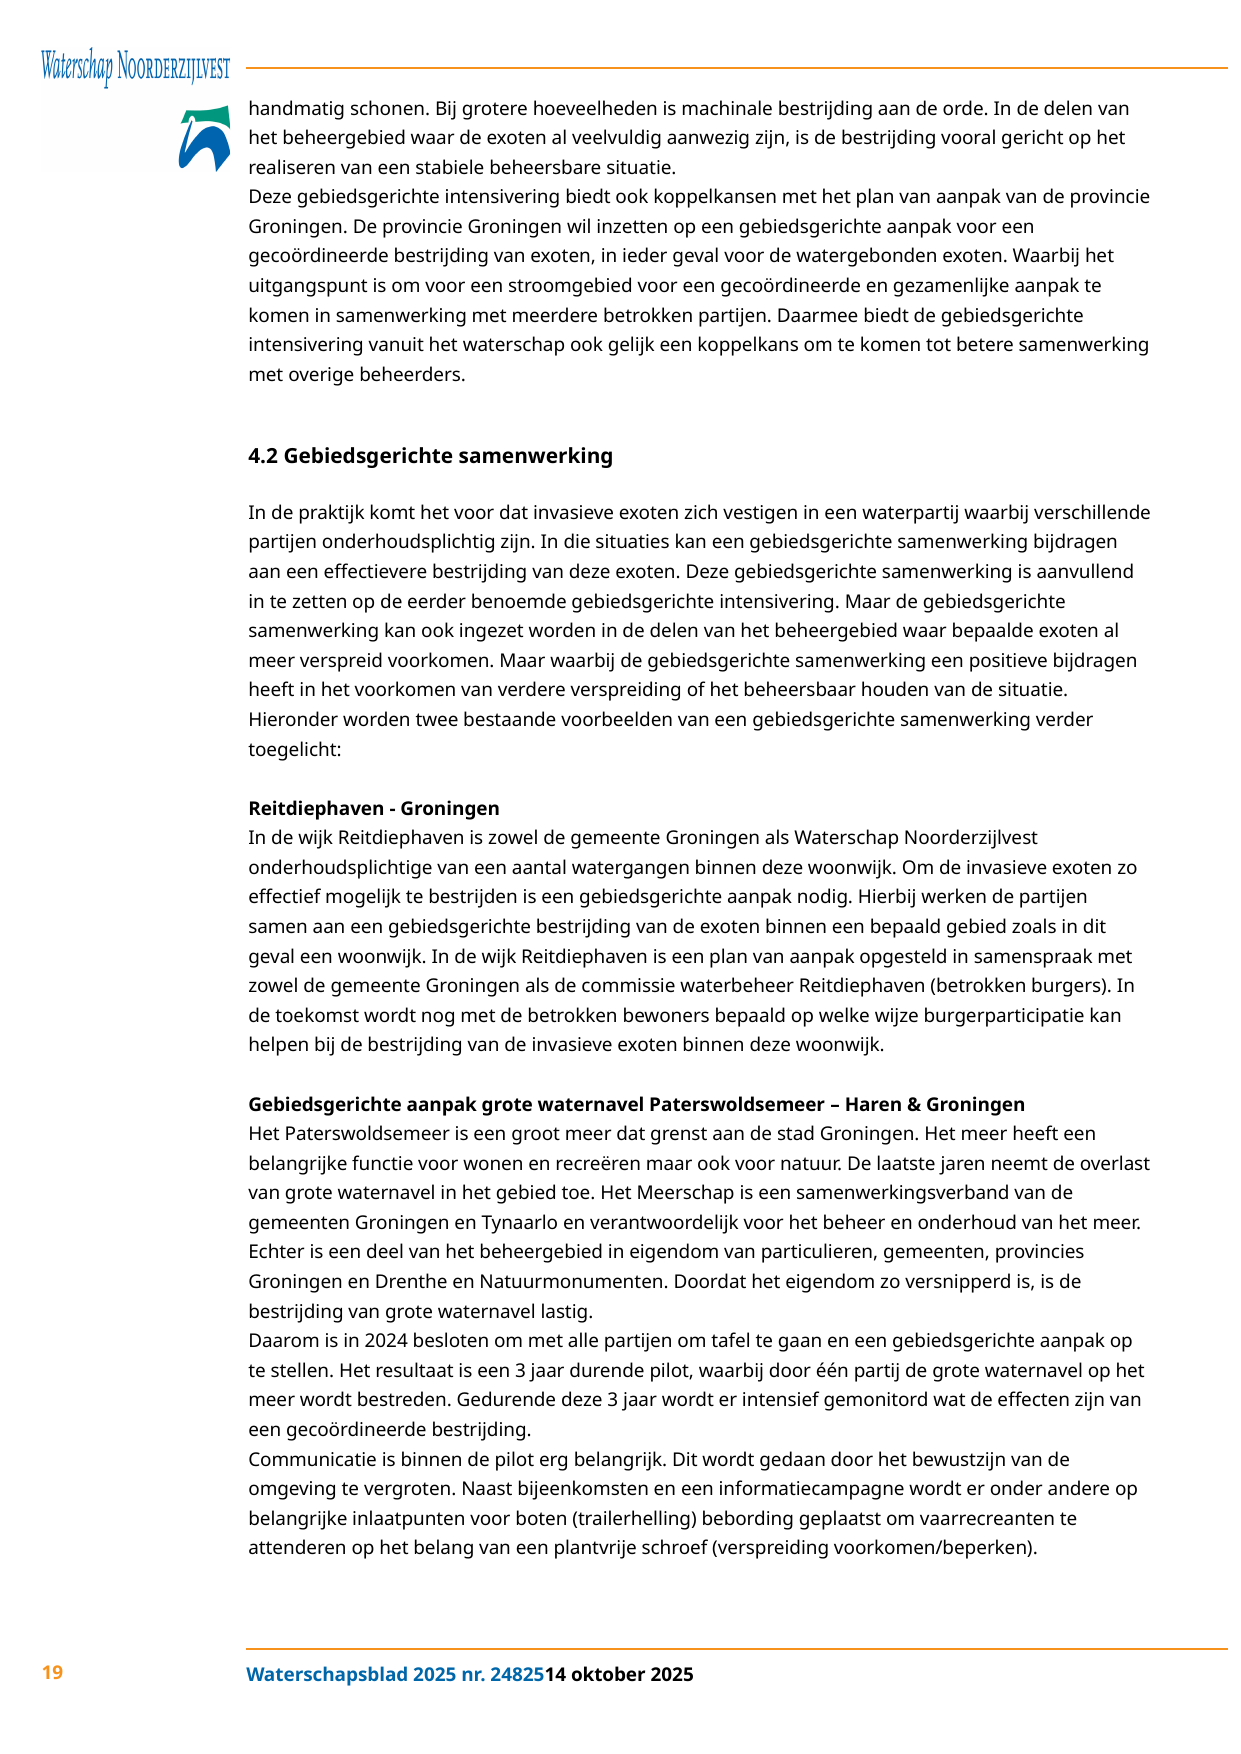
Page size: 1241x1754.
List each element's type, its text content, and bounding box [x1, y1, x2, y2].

text Gebiedsgerichte aanpak grote waternavel Paterswoldsemeer – Haren & Groningen [248, 1091, 1152, 1116]
picture [41, 47, 231, 172]
text Het Paterswoldsemeer is een groot meer dat grenst aan de stad Groningen. Het meer heeft een belangrijke functie voor wonen en recreëren maar ook voor natuur. De laatste jaren neemt de overlast van grote waternavel in het gebied toe. Het Meerschap is een samenwerkingsverband van de gemeenten Groningen en Tynaarlo en verantwoordelijk voor het beheer en onderhoud van het meer. Echter is een deel van het beheergebied in eigendom van particulieren, gemeenten, provincies Groningen en Drenthe en Natuurmonumenten. Doordat het eigendom zo versnipperd is, is de bestrijding van grote waternavel lastig. [248, 1120, 1152, 1323]
text 4.2 Gebiedsgerichte samenwerking [248, 441, 1152, 469]
text Deze gebiedsgerichte intensivering biedt ook koppelkansen met het plan van aanpak van de provincie Groningen. De provincie Groningen wil inzetten op een gebiedsgerichte aanpak voor een gecoördineerde bestrijding van exoten, in ieder geval voor de watergebonden exoten. Waarbij het uitgangspunt is om voor een stroomgebied voor een gecoördineerde en gezamenlijke aanpak te komen in samenwerking met meerdere betrokken partijen. Daarmee biedt de gebiedsgerichte intensivering vanuit het waterschap ook gelijk een koppelkans om te komen tot betere samenwerking met overige beheerders. [248, 183, 1152, 387]
text In de wijk Reitdiephaven is zowel de gemeente Groningen als Waterschap Noorderzijlvest onderhoudsplichtige van een aantal watergangen binnen deze woonwijk. Om de invasieve exoten zo effectief mogelijk te bestrijden is een gebiedsgerichte aanpak nodig. Hierbij werken de partijen samen aan een gebiedsgerichte bestrijding van de exoten binnen een bepaald gebied zoals in dit geval een woonwijk. In de wijk Reitdiephaven is een plan van aanpak opgesteld in samenspraak met zowel de gemeente Groningen als de commissie waterbeheer Reitdiephaven (betrokken burgers). In de toekomst wordt nog met de betrokken bewoners bepaald op welke wijze burgerparticipatie kan helpen bij de bestrijding van de invasieve exoten binnen deze woonwijk. [248, 824, 1152, 1057]
text handmatig schonen. Bij grotere hoeveelheden is machinale bestrijding aan de orde. In de delen van het beheergebied waar de exoten al veelvuldig aanwezig zijn, is de bestrijding vooral gericht op het realiseren van een stabiele beheersbare situatie. [248, 95, 1152, 180]
text Reitdiephaven - Groningen [248, 795, 1152, 821]
text In de praktijk komt het voor dat invasieve exoten zich vestigen in een waterpartij waarbij verschillende partijen onderhoudsplichtig zijn. In die situaties kan een gebiedsgerichte samenwerking bijdragen aan een effectievere bestrijding van deze exoten. Deze gebiedsgerichte samenwerking is aanvullend in te zetten op de eerder benoemde gebiedsgerichte intensivering. Maar de gebiedsgerichte samenwerking kan ook ingezet worden in de delen van het beheergebied waar bepaalde exoten al meer verspreid voorkomen. Maar waarbij de gebiedsgerichte samenwerking een positieve bijdragen heeft in het voorkomen van verdere verspreiding of het beheersbaar houden van de situatie. Hieronder worden twee bestaande voorbeelden van een gebiedsgerichte samenwerking verder toegelicht: [248, 499, 1152, 761]
text Communicatie is binnen de pilot erg belangrijk. Dit wordt gedaan door het bewustzijn van de omgeving te vergroten. Naast bijeenkomsten en een informatiecampagne wordt er onder andere op belangrijke inlaatpunten voor boten (trailerhelling) bebording geplaatst om vaarrecreanten te attenderen op het belang van een plantvrije schroef (verspreiding voorkomen/beperken). [248, 1446, 1152, 1560]
text Daarom is in 2024 besloten om met alle partijen om tafel te gaan en een gebiedsgerichte aanpak op te stellen. Het resultaat is een 3 jaar durende pilot, waarbij door één partij de grote waternavel op het meer wordt bestreden. Gedurende deze 3 jaar wordt er intensief gemonitord wat de effecten zijn van een gecoördineerde bestrijding. [248, 1327, 1152, 1442]
